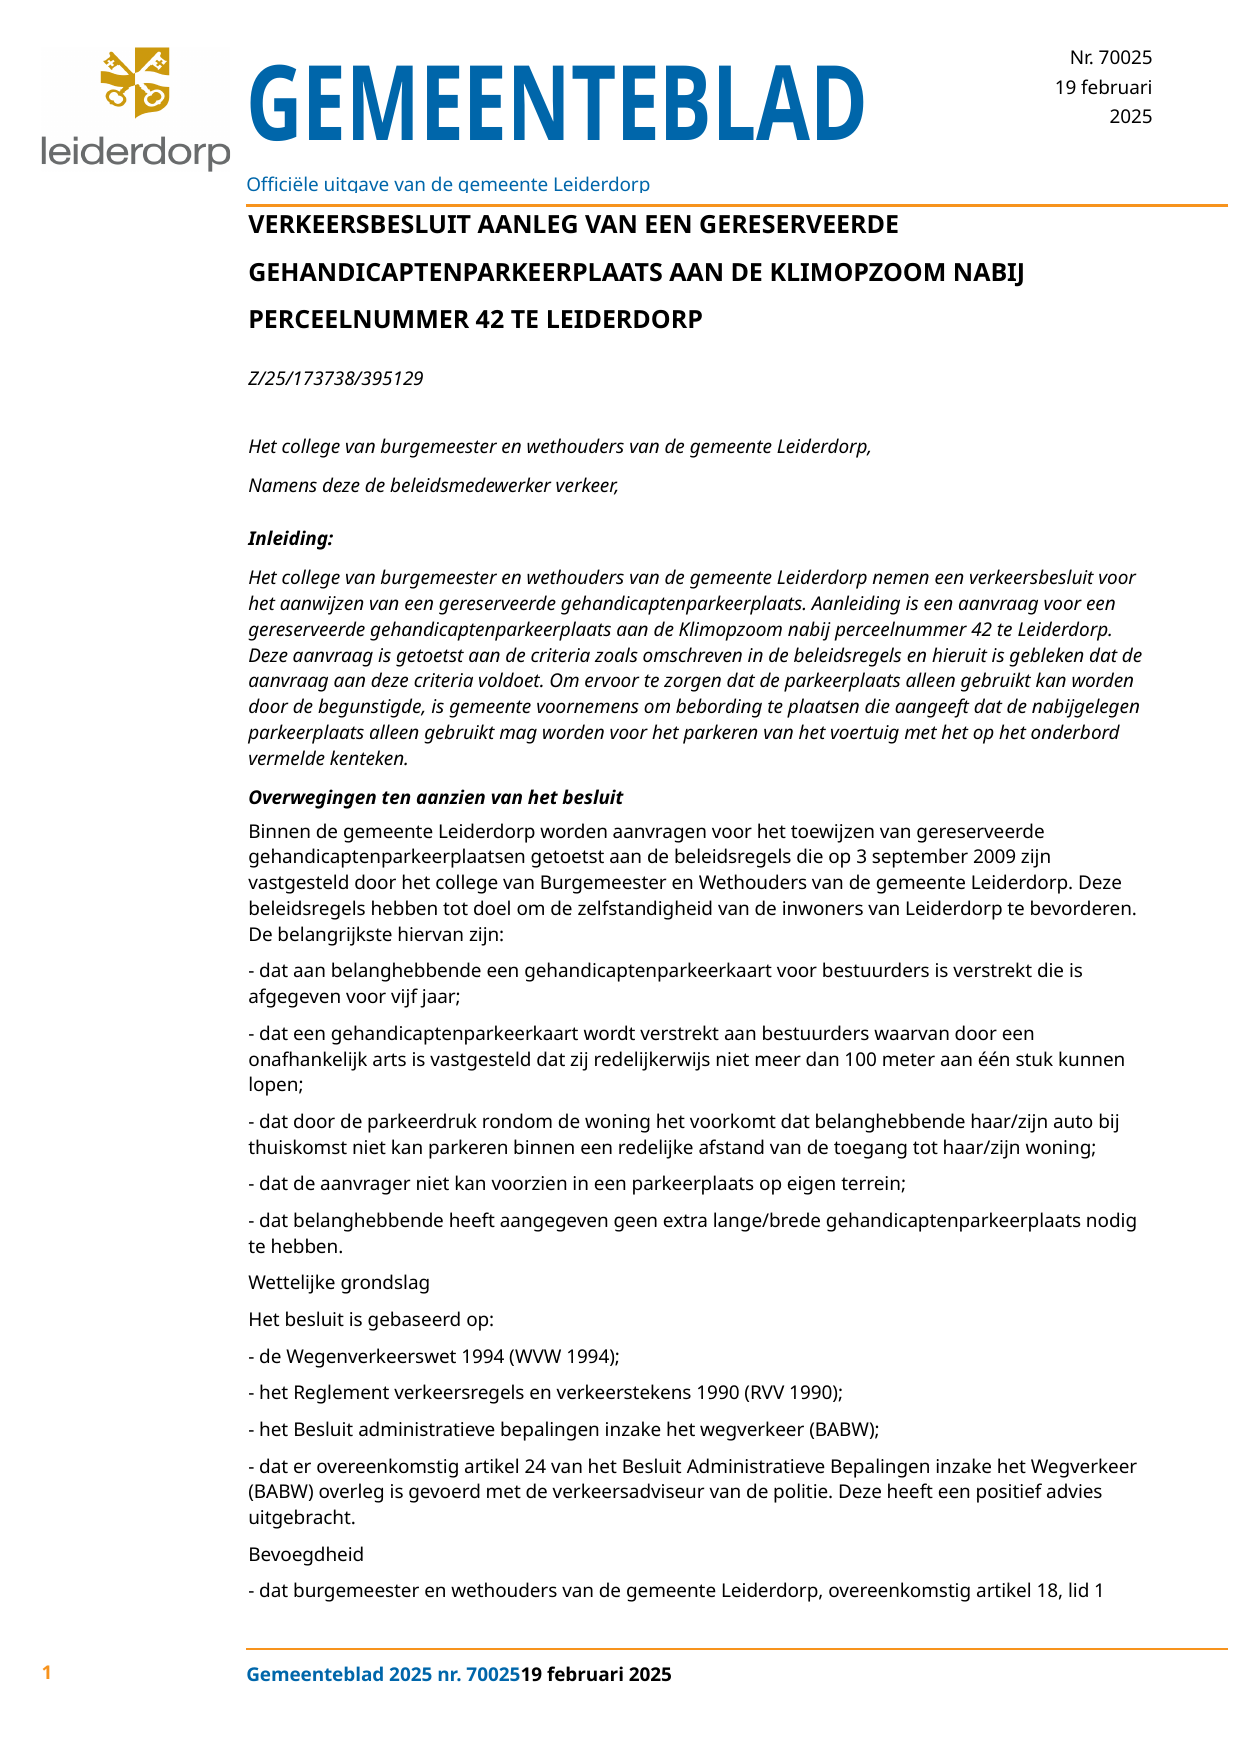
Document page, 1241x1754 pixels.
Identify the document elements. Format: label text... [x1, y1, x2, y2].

text - het Besluit administratieve bepalingen inzake het wegverkeer (BABW); [248, 1416, 1152, 1442]
text Het college van burgemeester en wethouders van de gemeente Leiderdorp nemen een verkeersbesluit voor het aanwijzen van een gereserveerde gehandicaptenparkeerplaats. Aanleiding is een aanvraag voor een gereserveerde gehandicaptenparkeerplaats aan de Klimopzoom nabij perceelnummer 42 te Leiderdorp. Deze aanvraag is getoetst aan de criteria zoals omschreven in de beleidsregels en hieruit is gebleken dat de aanvraag aan deze criteria voldoet. Om ervoor te zorgen dat de parkeerplaats alleen gebruikt kan worden door de begunstigde, is gemeente voornemens om bebording te plaatsen die aangeeft dat de nabijgelegen parkeerplaats alleen gebruikt mag worden voor het parkeren van het voertuig met het op het onderbord vermelde kenteken. [248, 564, 1152, 770]
picture [41, 47, 231, 172]
text Inleiding: [248, 525, 1152, 551]
text - het Reglement verkeersregels en verkeerstekens 1990 (RVV 1990); [248, 1379, 1152, 1405]
text Het besluit is gebaseerd op: [248, 1306, 1152, 1332]
text Z/25/173738/395129 [248, 366, 1152, 391]
text - de Wegenverkeerswet 1994 (WVW 1994); [248, 1343, 1152, 1369]
text - dat belanghebbende heeft aangegeven geen extra lange/brede gehandicaptenparkeerplaats nodig te hebben. [248, 1207, 1152, 1259]
text Overwegingen ten aanzien van het besluit [248, 784, 1152, 810]
text Bevoegdheid [248, 1541, 1152, 1567]
text - dat een gehandicaptenparkeerkaart wordt verstrekt aan bestuurders waarvan door een onafhankelijk arts is vastgesteld dat zij redelijkerwijs niet meer dan 100 meter aan één stuk kunnen lopen; [248, 1020, 1152, 1097]
text - dat burgemeester en wethouders van de gemeente Leiderdorp, overeenkomstig artikel 18, lid 1 [248, 1578, 1152, 1603]
text Namens deze de beleidsmedewerker verkeer, [248, 472, 1152, 498]
text - dat door de parkeerdruk rondom de woning het voorkomt dat belanghebbende haar/zijn auto bij thuiskomst niet kan parkeren binnen een redelijke afstand van de toegang tot haar/zijn woning; [248, 1108, 1152, 1159]
text Het college van burgemeester en wethouders van de gemeente Leiderdorp, [248, 433, 1152, 459]
text - dat de aanvrager niet kan voorzien in een parkeerplaats op eigen terrein; [248, 1171, 1152, 1196]
text Binnen de gemeente Leiderdorp worden aanvragen voor het toewijzen van gereserveerde gehandicaptenparkeerplaatsen getoetst aan de beleidsregels die op 3 september 2009 zijn vastgesteld door het college van Burgemeester en Wethouders van de gemeente Leiderdorp. Deze beleidsregels hebben tot doel om de zelfstandigheid van de inwoners van Leiderdorp te bevorderen. De belangrijkste hiervan zijn: [248, 818, 1152, 947]
text - dat aan belanghebbende een gehandicaptenparkeerkaart voor bestuurders is verstrekt die is afgegeven voor vijf jaar; [248, 958, 1152, 1009]
text VERKEERSBESLUIT AANLEG VAN EEN GERESERVEERDE GEHANDICAPTENPARKEERPLAATS AAN DE KLIMOPZOOM NABIJ PERCEELNUMMER 42 TE LEIDERDORP [248, 207, 1152, 336]
text Wettelijke grondslag [248, 1269, 1152, 1295]
text - dat er overeenkomstig artikel 24 van het Besluit Administratieve Bepalingen inzake het Wegverkeer (BABW) overleg is gevoerd met de verkeersadviseur van de politie. Deze heeft een positief advies uitgebracht. [248, 1453, 1152, 1530]
